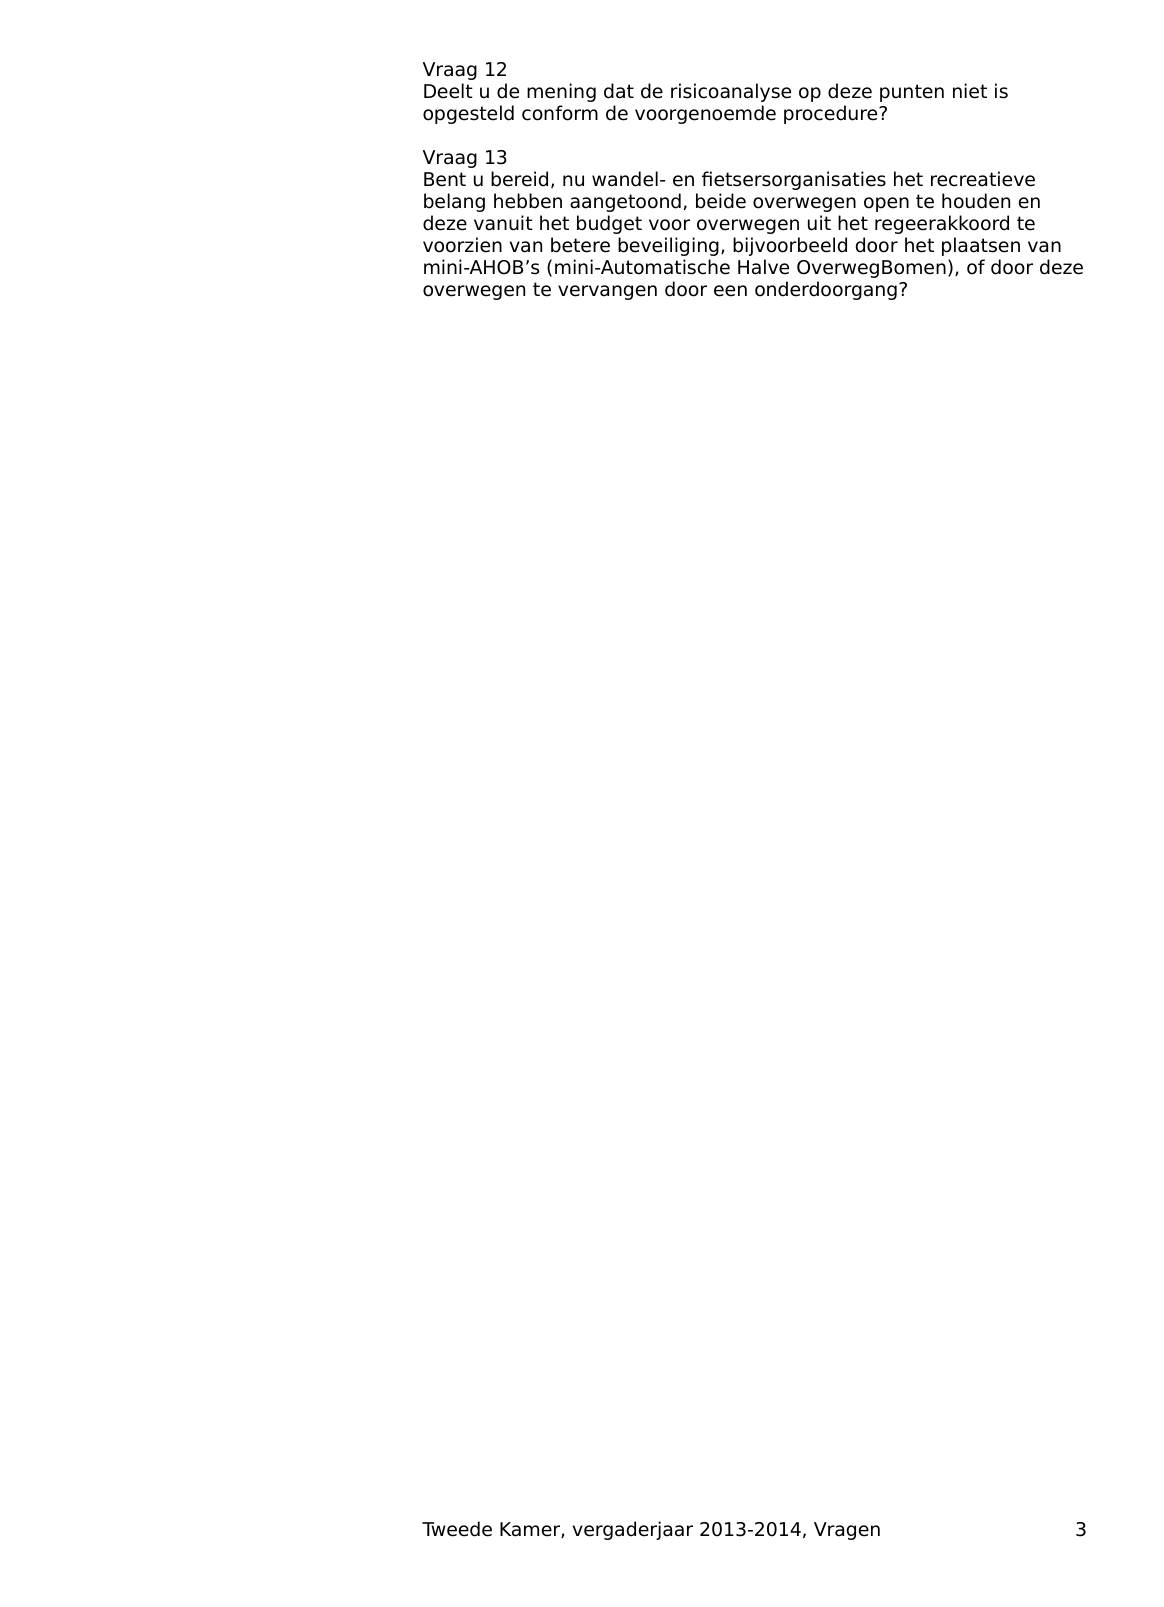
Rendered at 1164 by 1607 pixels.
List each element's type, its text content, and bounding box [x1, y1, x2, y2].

text Vraag 12 [422, 59, 1087, 81]
text Bent u bereid, nu wandel- en fietsersorganisaties het recreatieve belang hebben aangetoond, beide overwegen open te houden en deze vanuit het budget voor overwegen uit het regeerakkoord te voorzien van betere beveiliging, bijvoorbeeld door het plaatsen van mini-AHOB’s (mini-Automatische Halve OverwegBomen), of door deze overwegen te vervangen door een onderdoorgang? [422, 169, 1087, 301]
text Vraag 13 [422, 147, 1087, 169]
text Deelt u de mening dat de risicoanalyse op deze punten niet is opgesteld conform de voorgenoemde procedure? [422, 81, 1087, 125]
